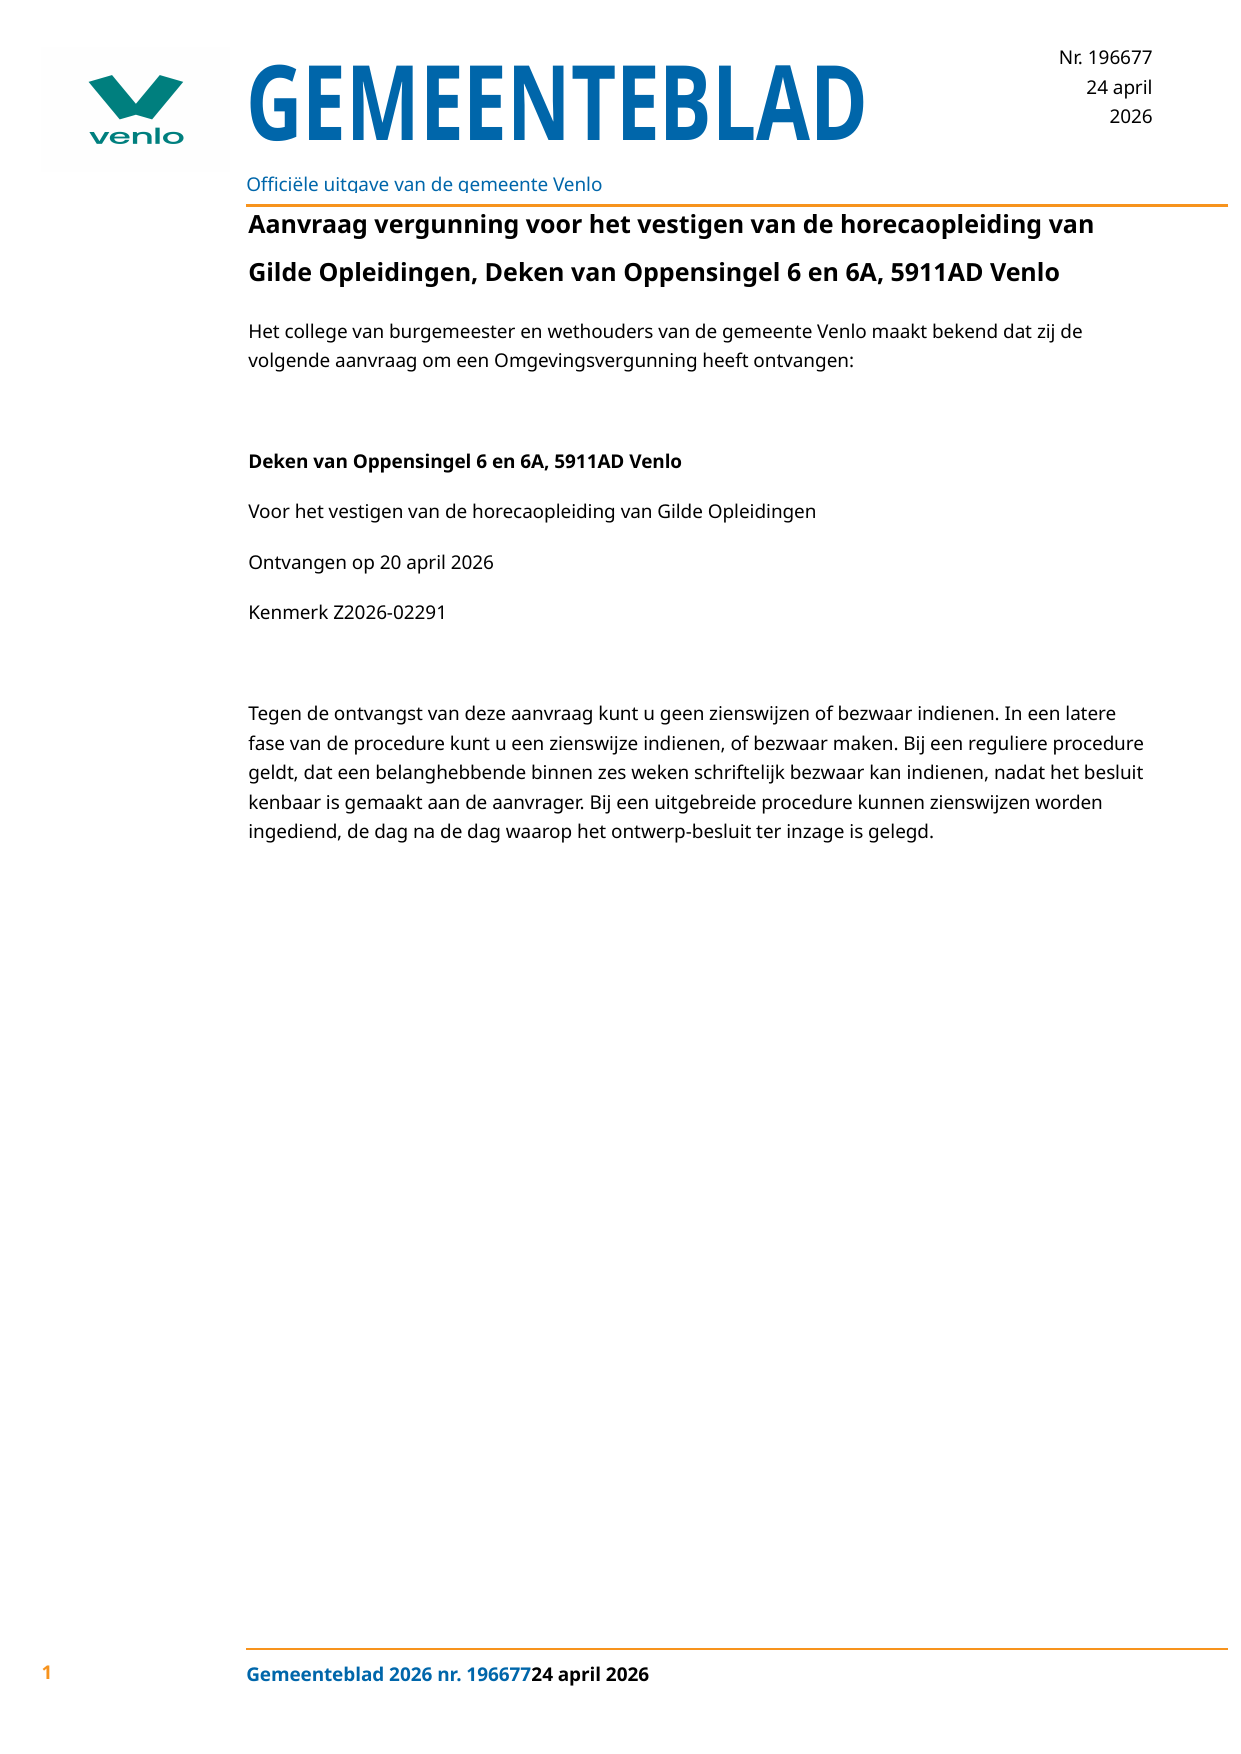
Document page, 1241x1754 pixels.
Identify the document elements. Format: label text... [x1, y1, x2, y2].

text Aanvraag vergunning voor het vestigen van de horecaopleiding van Gilde Opleidingen, Deken van Oppensingel 6 en 6A, 5911AD Venlo [248, 207, 1152, 288]
text Tegen de ontvangst van deze aanvraag kunt u geen zienswijzen of bezwaar indienen. In een latere fase van de procedure kunt u een zienswijze indienen, of bezwaar maken. Bij een reguliere procedure geldt, dat een belanghebbende binnen zes weken schriftelijk bezwaar kan indienen, nadat het besluit kenbaar is gemaakt aan de aanvrager. Bij een uitgebreide procedure kunnen zienswijzen worden ingediend, de dag na de dag waarop het ontwerp-besluit ter inzage is gelegd. [248, 700, 1152, 844]
text Voor het vestigen van de horecaopleiding van Gilde Opleidingen [248, 499, 1152, 524]
text Kenmerk Z2026-02291 [248, 599, 1152, 625]
text Het college van burgemeester en wethouders van de gemeente Venlo maakt bekend dat zij de volgende aanvraag om een Omgevingsvergunning heeft ontvangen: [248, 318, 1152, 373]
picture [41, 47, 231, 172]
text Ontvangen op 20 april 2026 [248, 549, 1152, 575]
text Deken van Oppensingel 6 en 6A, 5911AD Venlo [248, 448, 1152, 474]
